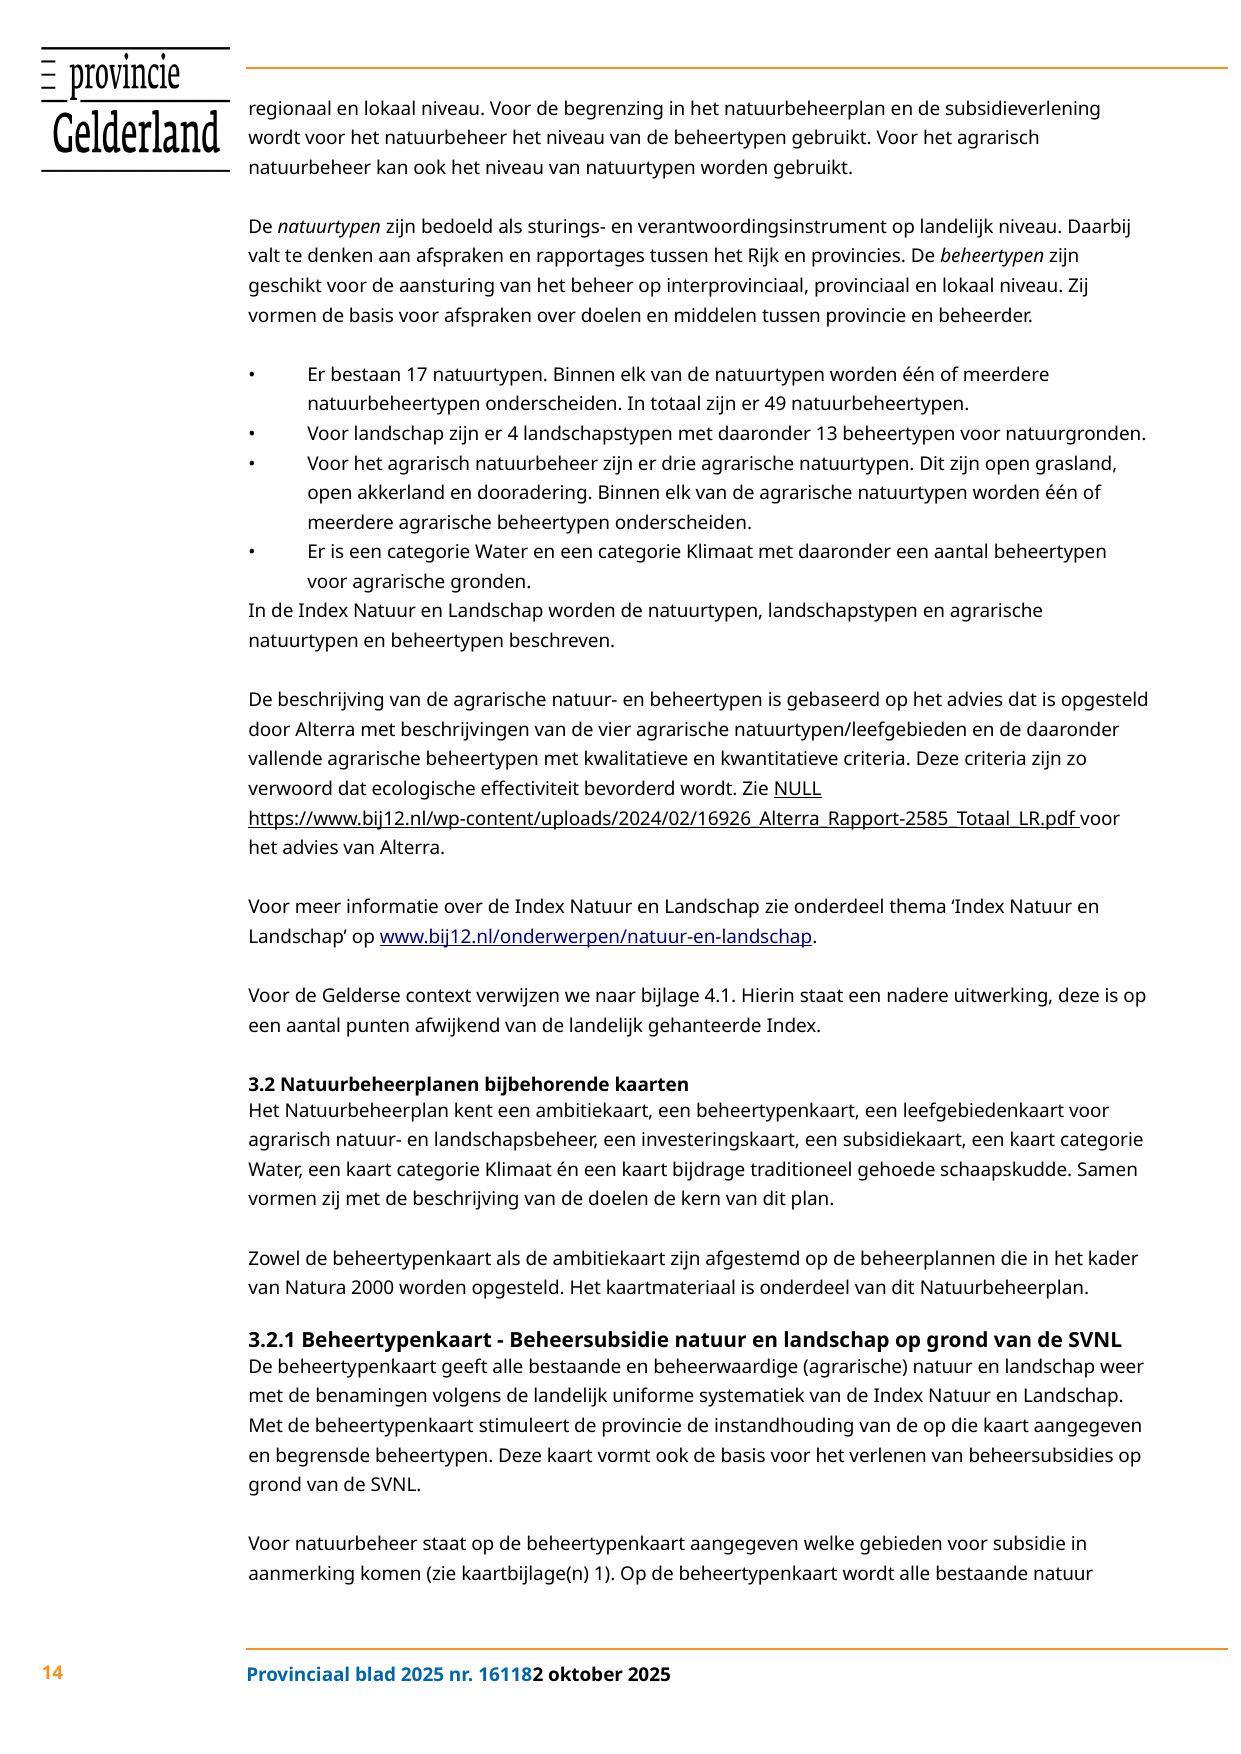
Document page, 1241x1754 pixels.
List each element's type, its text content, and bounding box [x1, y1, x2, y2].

text Voor de Gelderse context verwijzen we naar bijlage 4.1. Hierin staat een nadere uitwerking, deze is op een aantal punten afwijkend van de landelijk gehanteerde Index. [248, 982, 1152, 1038]
list Er bestaan 17 natuurtypen. Binnen elk van de natuurtypen worden één of meerdere natuurbeheertypen onderscheiden. In totaal zijn er 49 natuurbeheertypen. [248, 361, 1152, 416]
list Voor het agrarisch natuurbeheer zijn er drie agrarische natuurtypen. Dit zijn open grasland, open akkerland en dooradering. Binnen elk van de agrarische natuurtypen worden één of meerdere agrarische beheertypen onderscheiden. [248, 450, 1152, 535]
text Het Natuurbeheerplan kent een ambitiekaart, een beheertypenkaart, een leefgebiedenkaart voor agrarisch natuur- en landschapsbeheer, een investeringskaart, een subsidiekaart, een kaart categorie Water, een kaart categorie Klimaat én een kaart bijdrage traditioneel gehoede schaapskudde. Samen vormen zij met de beschrijving van de doelen de kern van dit plan. [248, 1097, 1152, 1211]
text De natuurtypen zijn bedoeld als sturings- en verantwoordingsinstrument op landelijk niveau. Daarbij valt te denken aan afspraken en rapportages tussen het Rijk en provincies. De beheertypen zijn geschikt voor de aansturing van het beheer op interprovinciaal, provinciaal en lokaal niveau. Zij vormen de basis voor afspraken over doelen en middelen tussen provincie en beheerder. [248, 213, 1152, 328]
text regionaal en lokaal niveau. Voor de begrenzing in het natuurbeheerplan en de subsidieverlening wordt voor het natuurbeheer het niveau van de beheertypen gebruikt. Voor het agrarisch natuurbeheer kan ook het niveau van natuurtypen worden gebruikt. [248, 95, 1152, 180]
picture [41, 47, 231, 172]
text Voor meer informatie over de Index Natuur en Landschap zie onderdeel thema ‘Index Natuur en Landschap’ op www.bij12.nl/onderwerpen/natuur-en-landschap. [248, 893, 1152, 949]
text https://www.bij12.nl/wp-content/uploads/2024/02/16926_Alterra_Rapport-2585_Totaal_LR.pdf voor het advies van Alterra. [248, 805, 1152, 860]
text Zowel de beheertypenkaart als de ambitiekaart zijn afgestemd op de beheerplannen die in het kader van Natura 2000 worden opgesteld. Het kaartmateriaal is onderdeel van dit Natuurbeheerplan. [248, 1245, 1152, 1300]
text In de Index Natuur en Landschap worden de natuurtypen, landschapstypen en agrarische natuurtypen en beheertypen beschreven. [248, 598, 1152, 653]
list Voor landschap zijn er 4 landschapstypen met daaronder 13 beheertypen voor natuurgronden. [248, 420, 1152, 446]
text Voor natuurbeheer staat op de beheertypenkaart aangegeven welke gebieden voor subsidie in aanmerking komen (zie kaartbijlage(n) 1). Op de beheertypenkaart wordt alle bestaande natuur [248, 1531, 1152, 1586]
text 3.2 Natuurbeheerplanen bijbehorende kaarten [248, 1071, 1152, 1097]
text De beschrijving van de agrarische natuur- en beheertypen is gebaseerd op het advies dat is opgesteld door Alterra met beschrijvingen van de vier agrarische natuurtypen/leefgebieden en de daaronder vallende agrarische beheertypen met kwalitatieve en kwantitatieve criteria. Deze criteria zijn zo verwoord dat ecologische effectiviteit bevorderd wordt. Zie NULL [248, 686, 1152, 801]
list Er is een categorie Water en een categorie Klimaat met daaronder een aantal beheertypen voor agrarische gronden. [248, 538, 1152, 594]
text De beheertypenkaart geeft alle bestaande en beheerwaardige (agrarische) natuur en landschap weer met de benamingen volgens de landelijk uniforme systematiek van de Index Natuur en Landschap. Met de beheertypenkaart stimuleert de provincie de instandhouding van de op die kaart aangegeven en begrensde beheertypen. Deze kaart vormt ook de basis voor het verlenen van beheersubsidies op grond van de SVNL. [248, 1353, 1152, 1497]
text 3.2.1 Beheertypenkaart - Beheersubsidie natuur en landschap op grond van de SVNL [248, 1325, 1152, 1353]
